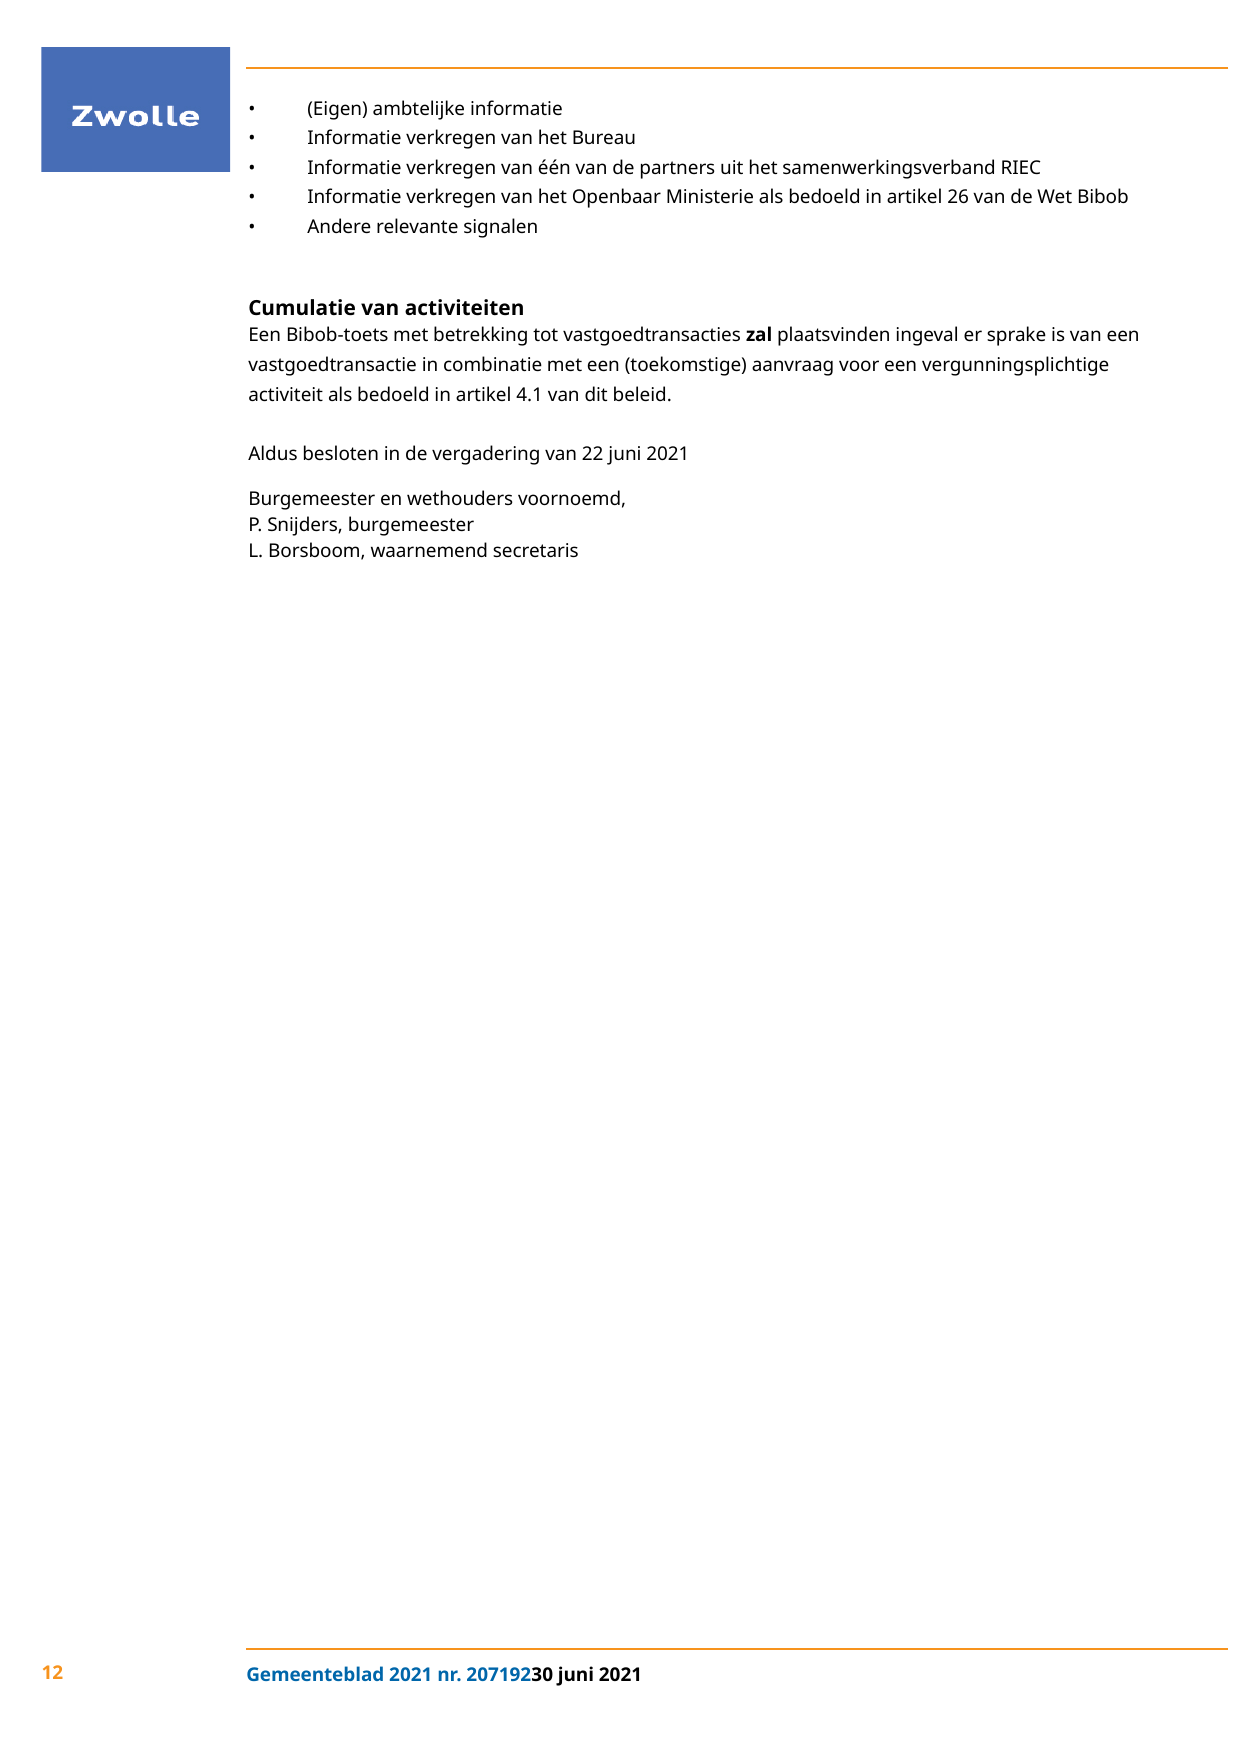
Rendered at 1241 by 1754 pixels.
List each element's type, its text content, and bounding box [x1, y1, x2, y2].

text Een Bibob-toets met betrekking tot vastgoedtransacties zal plaatsvinden ingeval er sprake is van een vastgoedtransactie in combinatie met een (toekomstige) aanvraag voor een vergunningsplichtige activiteit als bedoeld in artikel 4.1 van dit beleid. [248, 322, 1152, 406]
list Informatie verkregen van het Openbaar Ministerie als bedoeld in artikel 26 van de Wet Bibob [248, 183, 1152, 209]
text Cumulatie van activiteiten [248, 293, 1152, 322]
list (Eigen) ambtelijke informatie [248, 95, 1152, 121]
text P. Snijders, burgemeester [248, 511, 1152, 537]
picture [41, 47, 231, 172]
text Aldus besloten in de vergadering van 22 juni 2021 [248, 440, 1152, 466]
text Burgemeester en wethouders voornoemd, [248, 486, 1152, 511]
list Andere relevante signalen [248, 213, 1152, 239]
list Informatie verkregen van het Bureau [248, 124, 1152, 150]
list Informatie verkregen van één van de partners uit het samenwerkingsverband RIEC [248, 154, 1152, 180]
text L. Borsboom, waarnemend secretaris [248, 537, 1152, 563]
